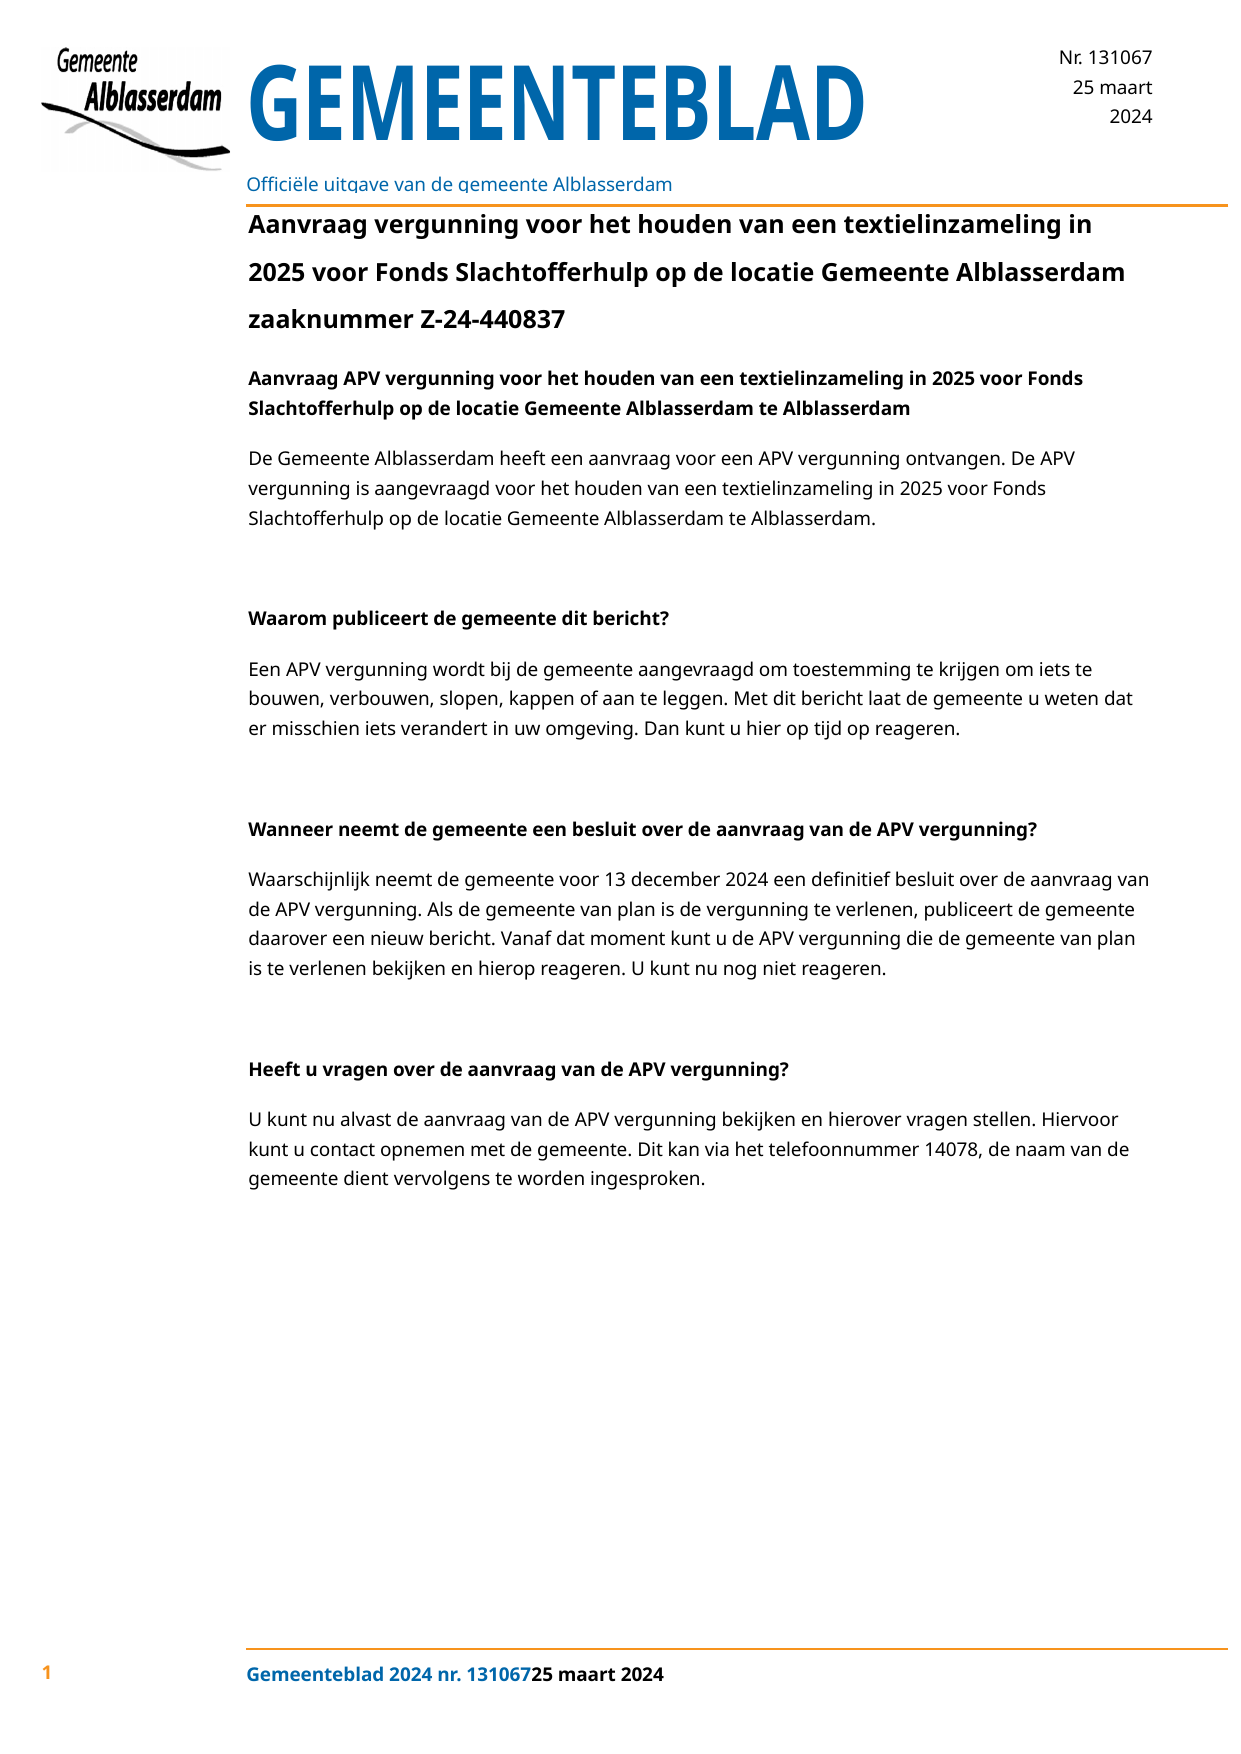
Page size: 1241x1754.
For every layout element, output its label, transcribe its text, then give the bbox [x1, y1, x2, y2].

picture [41, 47, 231, 172]
text Waarschijnlijk neemt de gemeente voor 13 december 2024 een definitief besluit over de aanvraag van de APV vergunning. Als de gemeente van plan is de vergunning te verlenen, publiceert de gemeente daarover een nieuw bericht. Vanaf dat moment kunt u de APV vergunning die de gemeente van plan is te verlenen bekijken en hierop reageren. U kunt nu nog niet reageren. [248, 866, 1152, 981]
text U kunt nu alvast de aanvraag van de APV vergunning bekijken en hierover vragen stellen. Hiervoor kunt u contact opnemen met de gemeente. Dit kan via het telefoonnummer 14078, de naam van de gemeente dient vervolgens te worden ingesproken. [248, 1106, 1152, 1191]
text Heeft u vragen over de aanvraag van de APV vergunning? [248, 1056, 1152, 1082]
text Aanvraag vergunning voor het houden van een textielinzameling in 2025 voor Fonds Slachtofferhulp op de locatie Gemeente Alblasserdam zaaknummer Z-24-440837 [248, 207, 1152, 336]
text Waarom publiceert de gemeente dit bericht? [248, 606, 1152, 631]
text Wanneer neemt de gemeente een besluit over de aanvraag van de APV vergunning? [248, 816, 1152, 842]
text Een APV vergunning wordt bij de gemeente aangevraagd om toestemming te krijgen om iets te bouwen, verbouwen, slopen, kappen of aan te leggen. Met dit bericht laat de gemeente u weten dat er misschien iets verandert in uw omgeving. Dan kunt u hier op tijd op reageren. [248, 656, 1152, 741]
text Aanvraag APV vergunning voor het houden van een textielinzameling in 2025 voor Fonds Slachtofferhulp op de locatie Gemeente Alblasserdam te Alblasserdam [248, 366, 1152, 421]
text De Gemeente Alblasserdam heeft een aanvraag voor een APV vergunning ontvangen. De APV vergunning is aangevraagd voor het houden van een textielinzameling in 2025 voor Fonds Slachtofferhulp op de locatie Gemeente Alblasserdam te Alblasserdam. [248, 446, 1152, 530]
